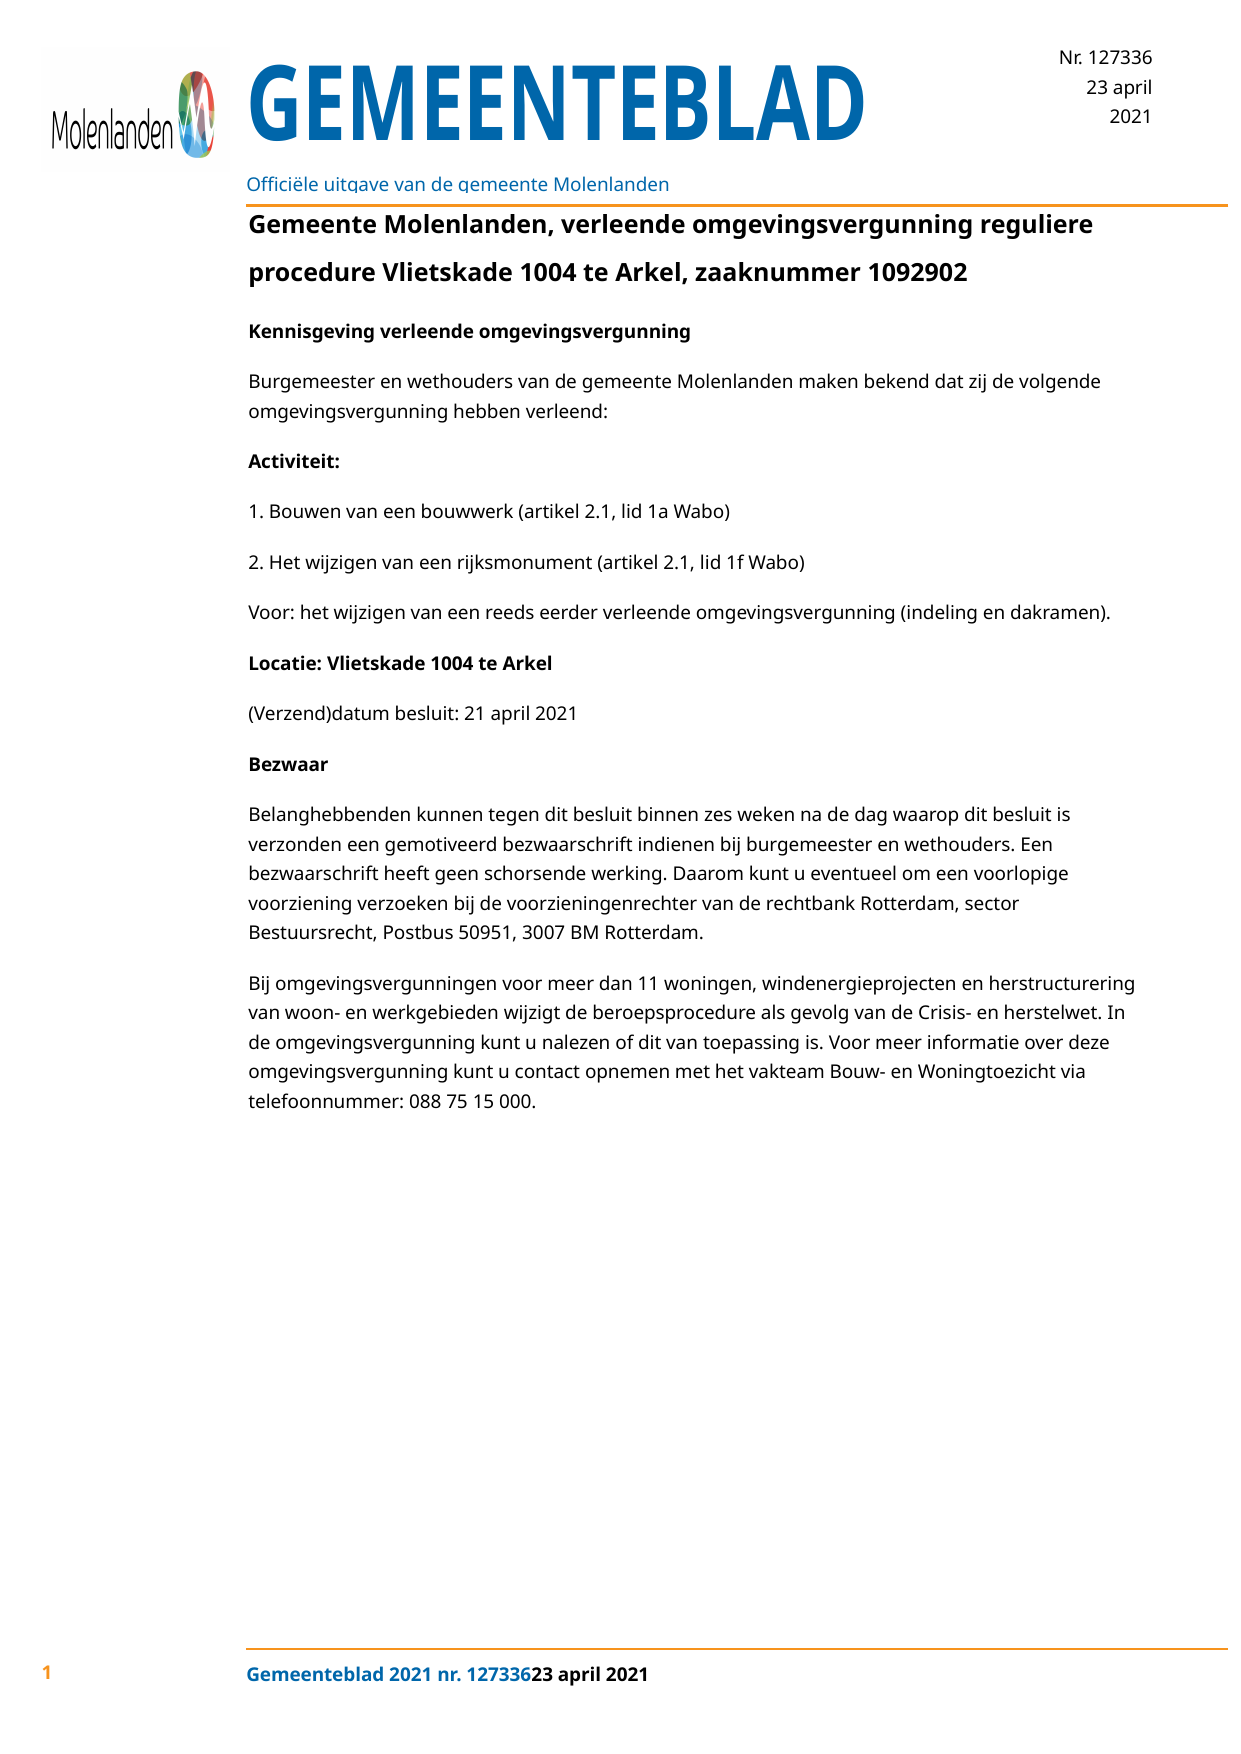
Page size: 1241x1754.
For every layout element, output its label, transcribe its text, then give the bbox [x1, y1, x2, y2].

text Belanghebbenden kunnen tegen dit besluit binnen zes weken na de dag waarop dit besluit is verzonden een gemotiveerd bezwaarschrift indienen bij burgemeester en wethouders. Een bezwaarschrift heeft geen schorsende werking. Daarom kunt u eventueel om een voorlopige voorziening verzoeken bij de voorzieningenrechter van de rechtbank Rotterdam, sector Bestuursrecht, Postbus 50951, 3007 BM Rotterdam. [248, 801, 1152, 945]
text Bezwaar [248, 751, 1152, 777]
text Activiteit: [248, 448, 1152, 474]
text Locatie: Vlietskade 1004 te Arkel [248, 650, 1152, 676]
text 2. Het wijzigen van een rijksmonument (artikel 2.1, lid 1f Wabo) [248, 549, 1152, 575]
text Bij omgevingsvergunningen voor meer dan 11 woningen, windenergieprojecten en herstructurering van woon- en werkgebieden wijzigt de beroepsprocedure als gevolg van de Crisis- en herstelwet. In de omgevingsvergunning kunt u nalezen of dit van toepassing is. Voor meer informatie over deze omgevingsvergunning kunt u contact opnemen met het vakteam Bouw- en Woningtoezicht via telefoonnummer: 088 75 15 000. [248, 970, 1152, 1114]
text Gemeente Molenlanden, verleende omgevingsvergunning reguliere procedure Vlietskade 1004 te Arkel, zaaknummer 1092902 [248, 207, 1152, 288]
text Voor: het wijzigen van een reeds eerder verleende omgevingsvergunning (indeling en dakramen). [248, 599, 1152, 625]
picture [41, 47, 231, 172]
text (Verzend)datum besluit: 21 april 2021 [248, 700, 1152, 726]
text Burgemeester en wethouders van de gemeente Molenlanden maken bekend dat zij de volgende omgevingsvergunning hebben verleend: [248, 368, 1152, 424]
text Kennisgeving verleende omgevingsvergunning [248, 318, 1152, 344]
text 1. Bouwen van een bouwwerk (artikel 2.1, lid 1a Wabo) [248, 499, 1152, 524]
